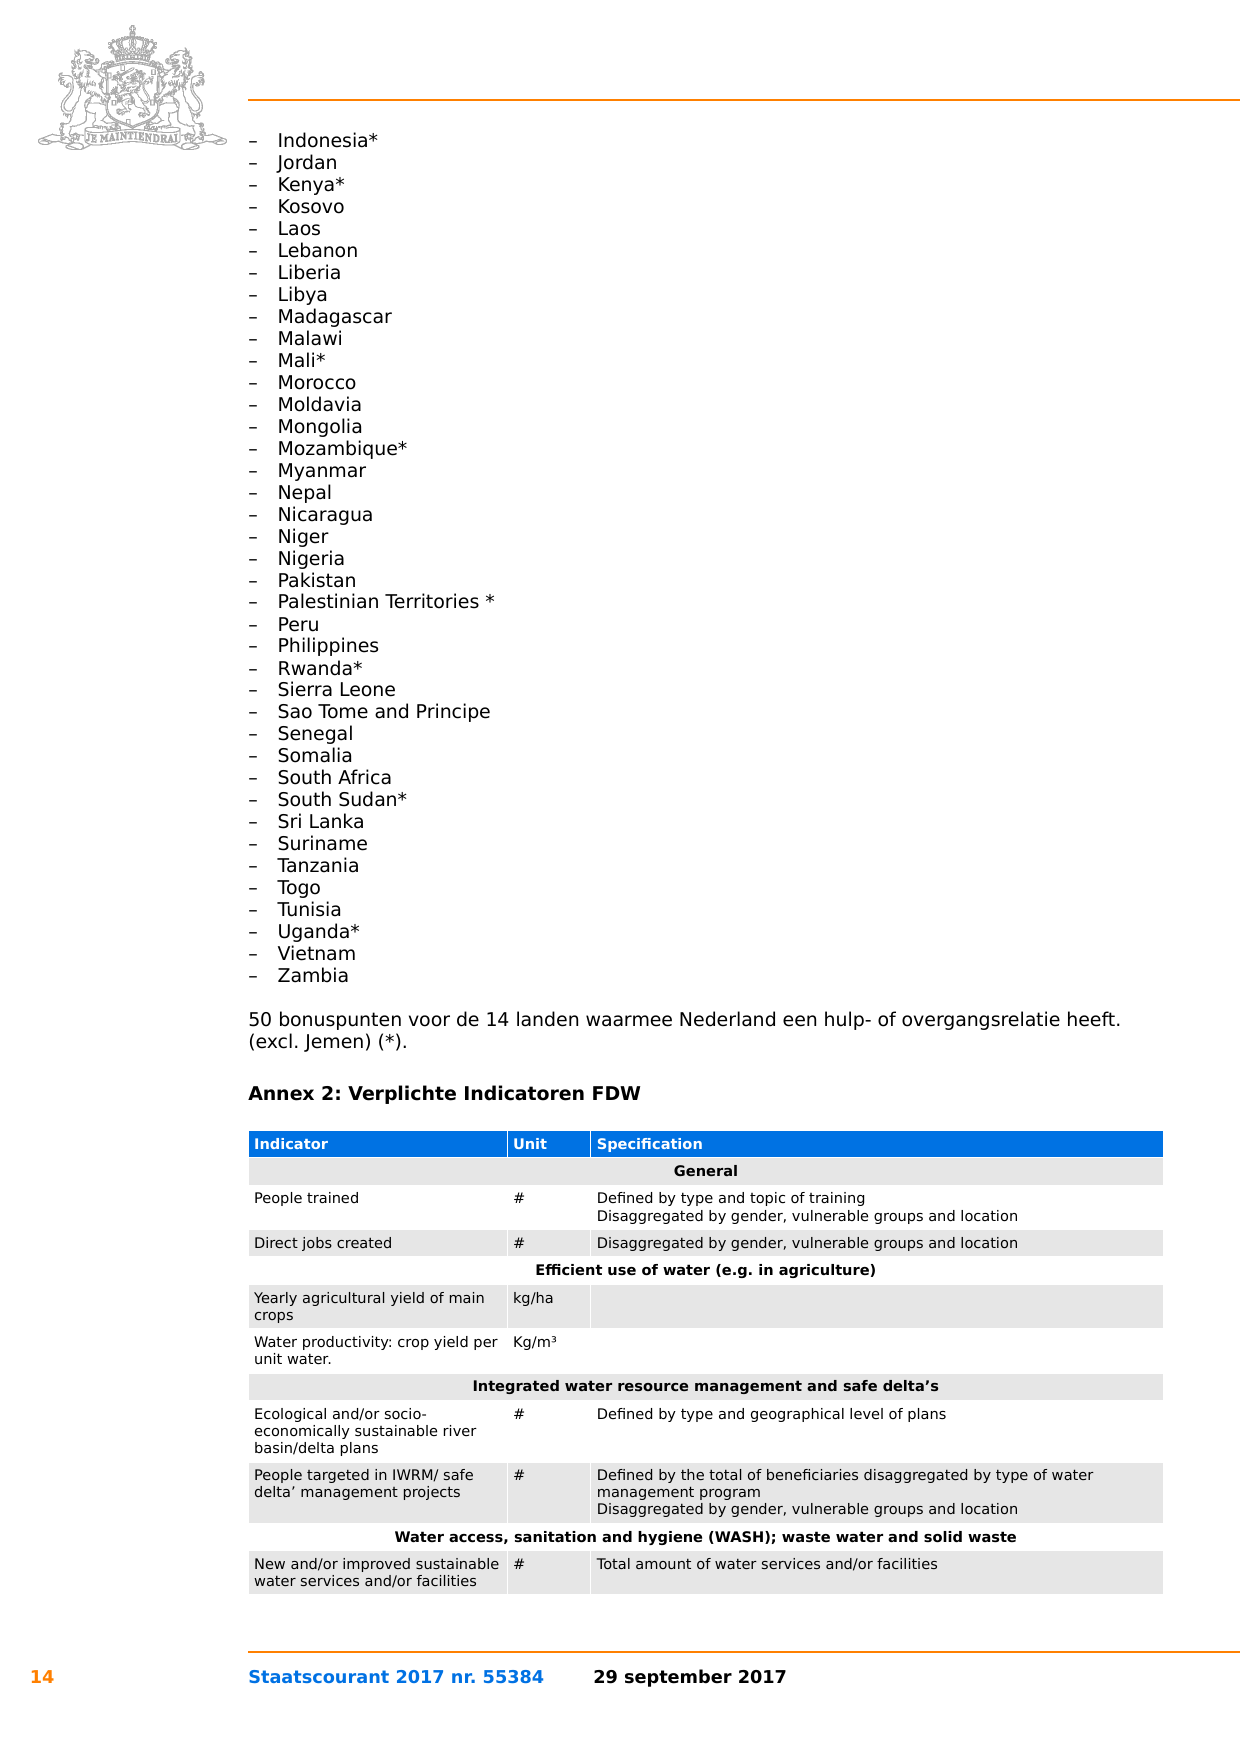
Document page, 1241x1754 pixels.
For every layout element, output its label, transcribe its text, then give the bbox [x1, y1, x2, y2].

text – Morocco [248, 372, 1163, 394]
text – Mozambique* [248, 438, 1163, 459]
text – Philippines [248, 635, 1163, 657]
table_cell [591, 1329, 1163, 1373]
text – Libya [248, 284, 1163, 306]
table_cell General [249, 1158, 1163, 1185]
table_header Unit [508, 1131, 590, 1157]
text – Rwanda* [248, 657, 1163, 679]
text – Mongolia [248, 416, 1163, 438]
table_cell Efficient use of water (e.g. in agriculture) [249, 1258, 1163, 1284]
table_cell Kg/m³ [508, 1329, 590, 1373]
text – South Africa [248, 767, 1163, 789]
text – Niger [248, 526, 1163, 547]
table_cell Total amount of water services and/or facilities [591, 1551, 1163, 1594]
table_cell People targeted in IWRM/ safe delta’ management projects [249, 1463, 507, 1523]
text – Peru [248, 613, 1163, 635]
text – Laos [248, 218, 1163, 240]
subtitle Annex 2: Verplichte Indicatoren FDW [248, 1083, 1163, 1105]
table_cell Ecological and/or socio-economically sustainable river basin/delta plans [249, 1401, 507, 1461]
text – Nepal [248, 482, 1163, 503]
table_cell People trained [249, 1186, 507, 1229]
text – Mali* [248, 350, 1163, 372]
text – Senegal [248, 723, 1163, 745]
text – Zambia [248, 965, 1163, 987]
table_cell kg/ha [508, 1285, 590, 1328]
table_cell [591, 1285, 1163, 1328]
text – Lebanon [248, 240, 1163, 262]
text 50 bonuspunten voor de 14 landen waarmee Nederland een hulp- of overgangsrelatie heeft. (excl. Jemen) (*). [248, 1009, 1163, 1053]
table_cell # [508, 1401, 590, 1461]
table_cell Defined by type and geographical level of plans [591, 1401, 1163, 1461]
table_cell Direct jobs created [249, 1230, 507, 1256]
text – Sao Tome and Principe [248, 701, 1163, 723]
table_header Specification [591, 1131, 1163, 1157]
table_header Indicator [249, 1131, 507, 1157]
table_cell Disaggregated by gender, vulnerable groups and location [591, 1230, 1163, 1256]
table_cell # [508, 1186, 590, 1229]
text – Jordan [248, 152, 1163, 174]
table_cell # [508, 1230, 590, 1256]
text – Suriname [248, 833, 1163, 855]
text – Moldavia [248, 394, 1163, 416]
table_cell # [508, 1463, 590, 1523]
text – Nigeria [248, 547, 1163, 569]
table_cell Yearly agricultural yield of main crops [249, 1285, 507, 1328]
text – Malawi [248, 328, 1163, 350]
text – Myanmar [248, 459, 1163, 482]
table_cell Defined by the total of beneficiaries disaggregated by type of water management program Disaggregated by gender, vulnerable groups and location [591, 1463, 1163, 1523]
table_cell Defined by type and topic of training Disaggregated by gender, vulnerable groups and location [591, 1186, 1163, 1229]
text – Sri Lanka [248, 811, 1163, 833]
text – Pakistan [248, 569, 1163, 591]
text – Kenya* [248, 174, 1163, 196]
text – Liberia [248, 262, 1163, 284]
text – Tanzania [248, 855, 1163, 877]
text – South Sudan* [248, 789, 1163, 811]
text – Togo [248, 877, 1163, 899]
table_cell New and/or improved sustainable water services and/or facilities [249, 1551, 507, 1594]
table_cell Water access, sanitation and hygiene (WASH); waste water and solid waste [249, 1524, 1163, 1550]
text – Indonesia* [248, 130, 1163, 152]
text – Somalia [248, 745, 1163, 767]
text – Sierra Leone [248, 679, 1163, 701]
text – Tunisia [248, 899, 1163, 921]
text – Kosovo [248, 196, 1163, 218]
text – Palestinian Territories * [248, 591, 1163, 613]
table_cell # [508, 1551, 590, 1594]
table_cell Water productivity: crop yield per unit water. [249, 1329, 507, 1373]
text – Madagascar [248, 306, 1163, 328]
text – Uganda* [248, 921, 1163, 943]
table_cell Integrated water resource management and safe delta’s [249, 1374, 1163, 1400]
text – Nicaragua [248, 503, 1163, 526]
text – Vietnam [248, 943, 1163, 965]
picture [38, 25, 227, 150]
